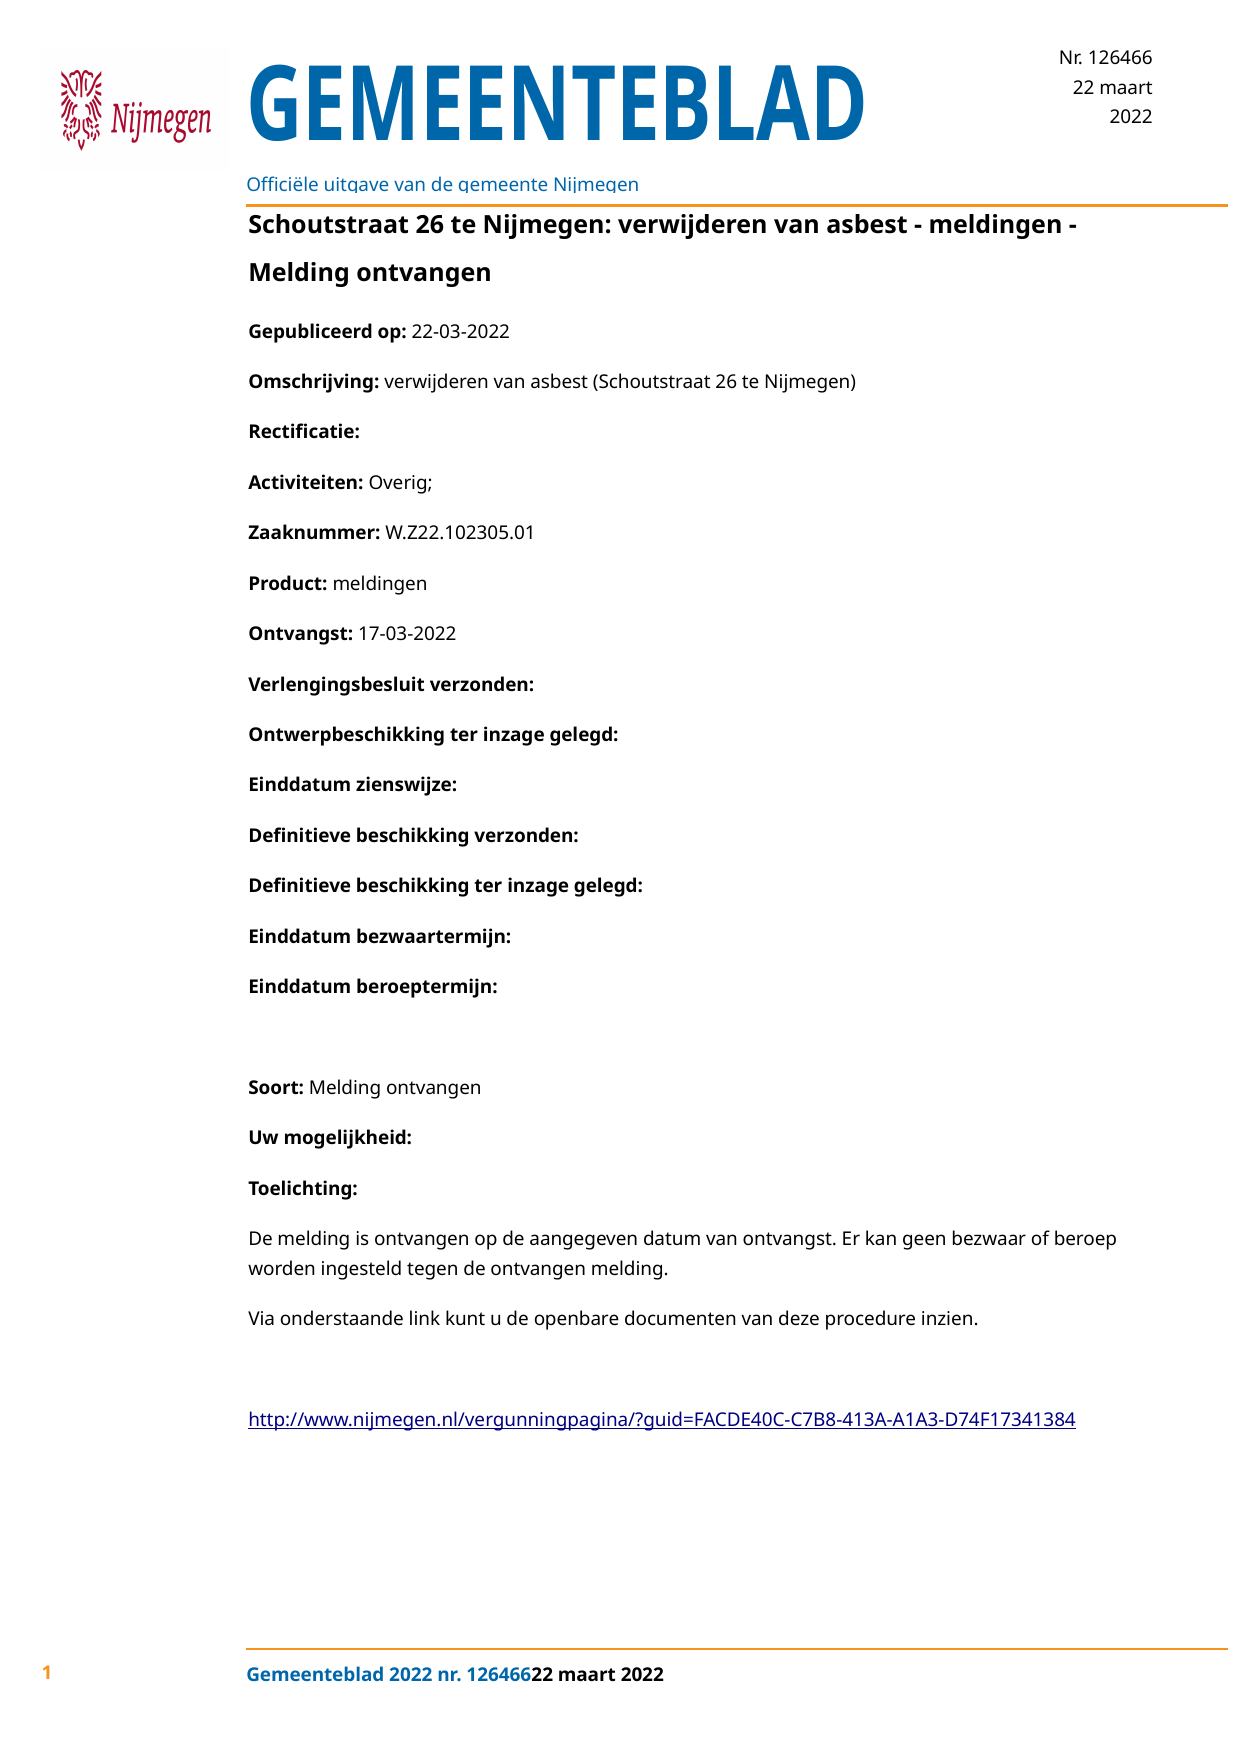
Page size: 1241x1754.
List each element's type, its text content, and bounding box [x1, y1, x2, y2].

text Activiteiten: Overig; [248, 469, 1152, 495]
text Einddatum beroeptermijn: [248, 973, 1152, 999]
text Verlengingsbesluit verzonden: [248, 671, 1152, 697]
text Zaaknummer: W.Z22.102305.01 [248, 519, 1152, 545]
text Via onderstaande link kunt u de openbare documenten van deze procedure inzien. [248, 1305, 1152, 1331]
text Uw mogelijkheid: [248, 1124, 1152, 1150]
text Einddatum bezwaartermijn: [248, 923, 1152, 949]
text Ontvangst: 17-03-2022 [248, 620, 1152, 646]
text Product: meldingen [248, 570, 1152, 596]
text Ontwerpbeschikking ter inzage gelegd: [248, 721, 1152, 747]
picture [41, 47, 231, 172]
text Soort: Melding ontvangen [248, 1074, 1152, 1100]
text De melding is ontvangen op de aangegeven datum van ontvangst. Er kan geen bezwaar of beroep worden ingesteld tegen de ontvangen melding. [248, 1225, 1152, 1281]
text Gepubliceerd op: 22-03-2022 [248, 318, 1152, 344]
text Einddatum zienswijze: [248, 772, 1152, 797]
text Definitieve beschikking ter inzage gelegd: [248, 872, 1152, 898]
text Omschrijving: verwijderen van asbest (Schoutstraat 26 te Nijmegen) [248, 368, 1152, 394]
text http://www.nijmegen.nl/vergunningpagina/?guid=FACDE40C-C7B8-413A-A1A3-D74F17341384 [248, 1406, 1152, 1432]
text Toelichting: [248, 1175, 1152, 1201]
text Rectificatie: [248, 419, 1152, 444]
text Schoutstraat 26 te Nijmegen: verwijderen van asbest - meldingen - Melding ontvangen [248, 207, 1152, 288]
text Definitieve beschikking verzonden: [248, 822, 1152, 848]
